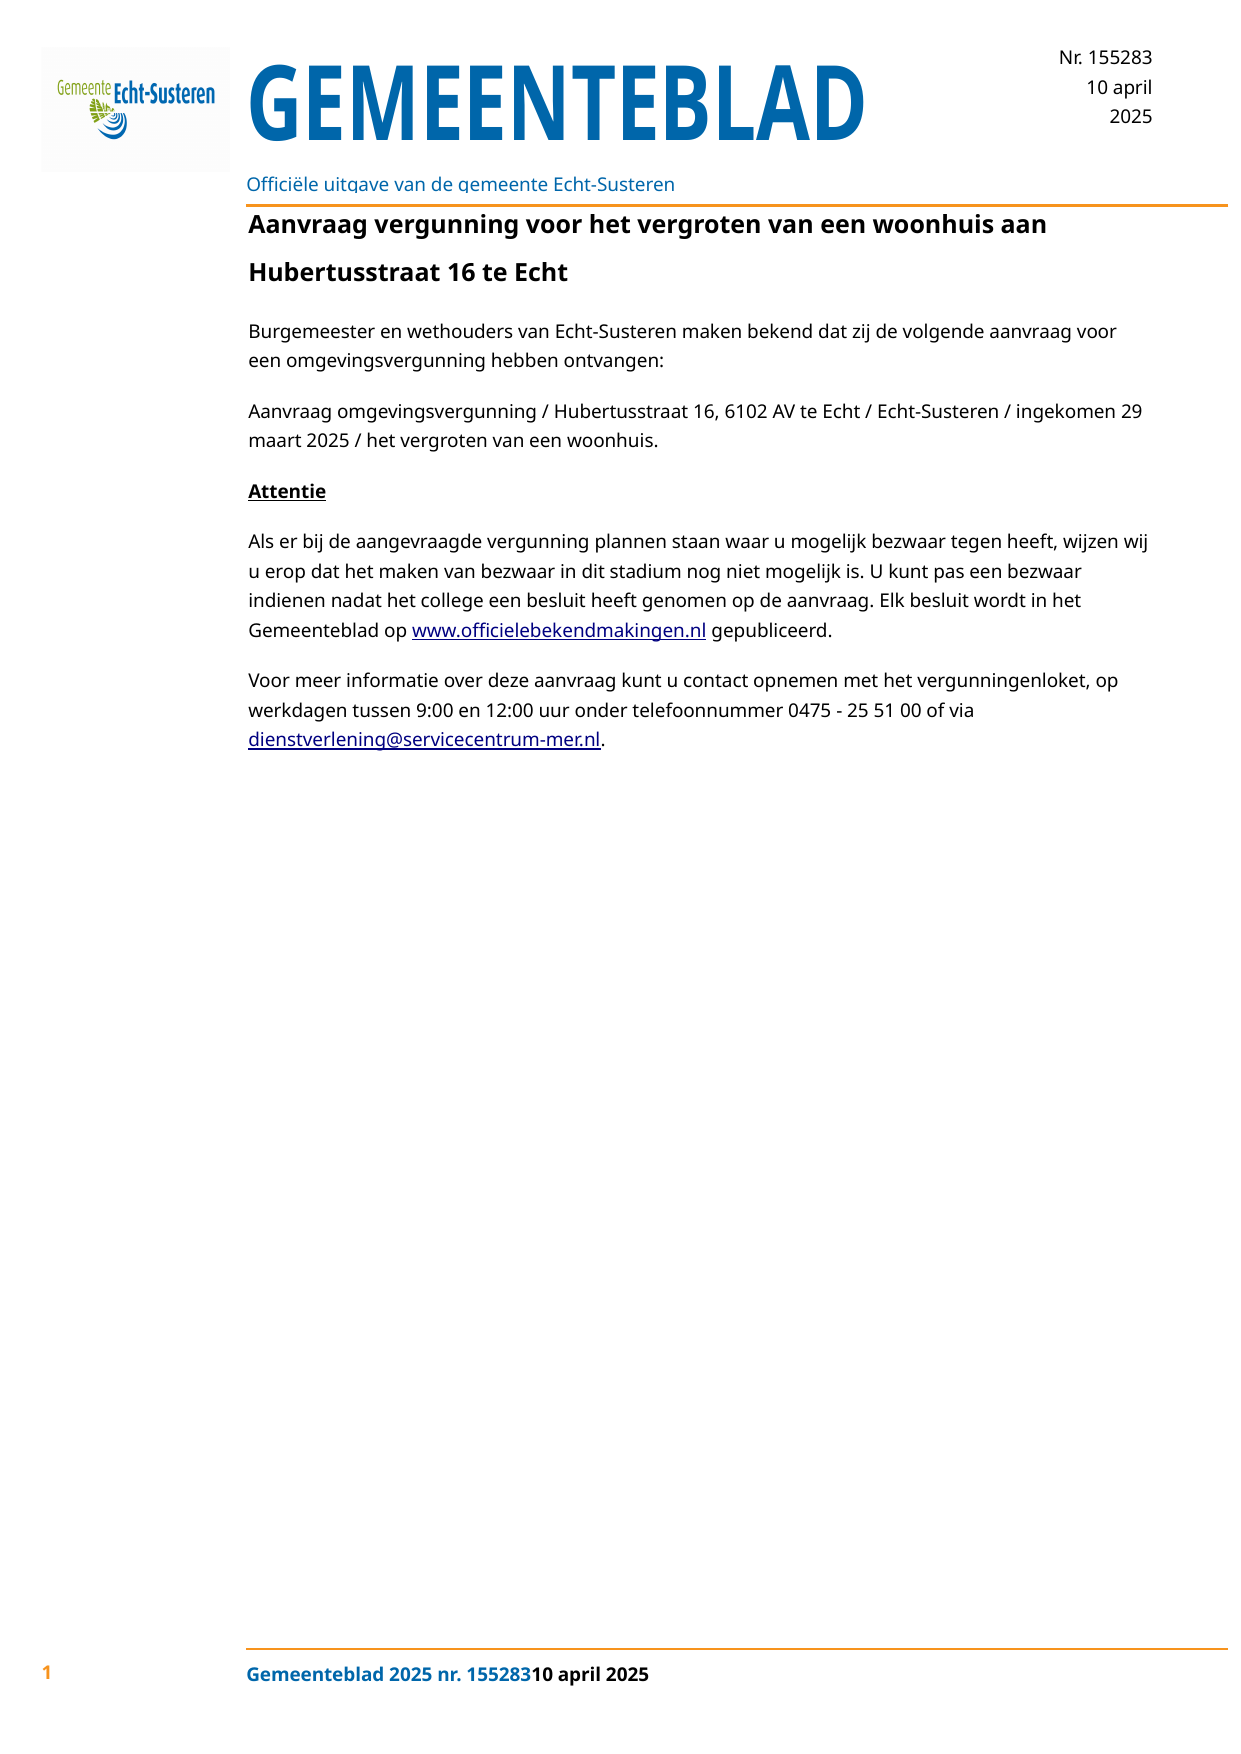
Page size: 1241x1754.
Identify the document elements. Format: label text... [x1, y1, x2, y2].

picture [41, 47, 231, 172]
text Aanvraag omgevingsvergunning / Hubertusstraat 16, 6102 AV te Echt / Echt-Susteren / ingekomen 29 maart 2025 / het vergroten van een woonhuis. [248, 398, 1152, 453]
text Aanvraag vergunning voor het vergroten van een woonhuis aan Hubertusstraat 16 te Echt [248, 207, 1152, 288]
text Attentie [248, 478, 1152, 504]
text Als er bij de aangevraagde vergunning plannen staan waar u mogelijk bezwaar tegen heeft, wijzen wij u erop dat het maken van bezwaar in dit stadium nog niet mogelijk is. U kunt pas een bezwaar indienen nadat het college een besluit heeft genomen op de aanvraag. Elk besluit wordt in het Gemeenteblad op www.officielebekendmakingen.nl gepubliceerd. [248, 528, 1152, 643]
text Voor meer informatie over deze aanvraag kunt u contact opnemen met het vergunningenloket, op werkdagen tussen 9:00 en 12:00 uur onder telefoonnummer 0475 - 25 51 00 of via dienstverlening@servicecentrum-mer.nl. [248, 667, 1152, 752]
text Burgemeester en wethouders van Echt-Susteren maken bekend dat zij de volgende aanvraag voor een omgevingsvergunning hebben ontvangen: [248, 318, 1152, 373]
